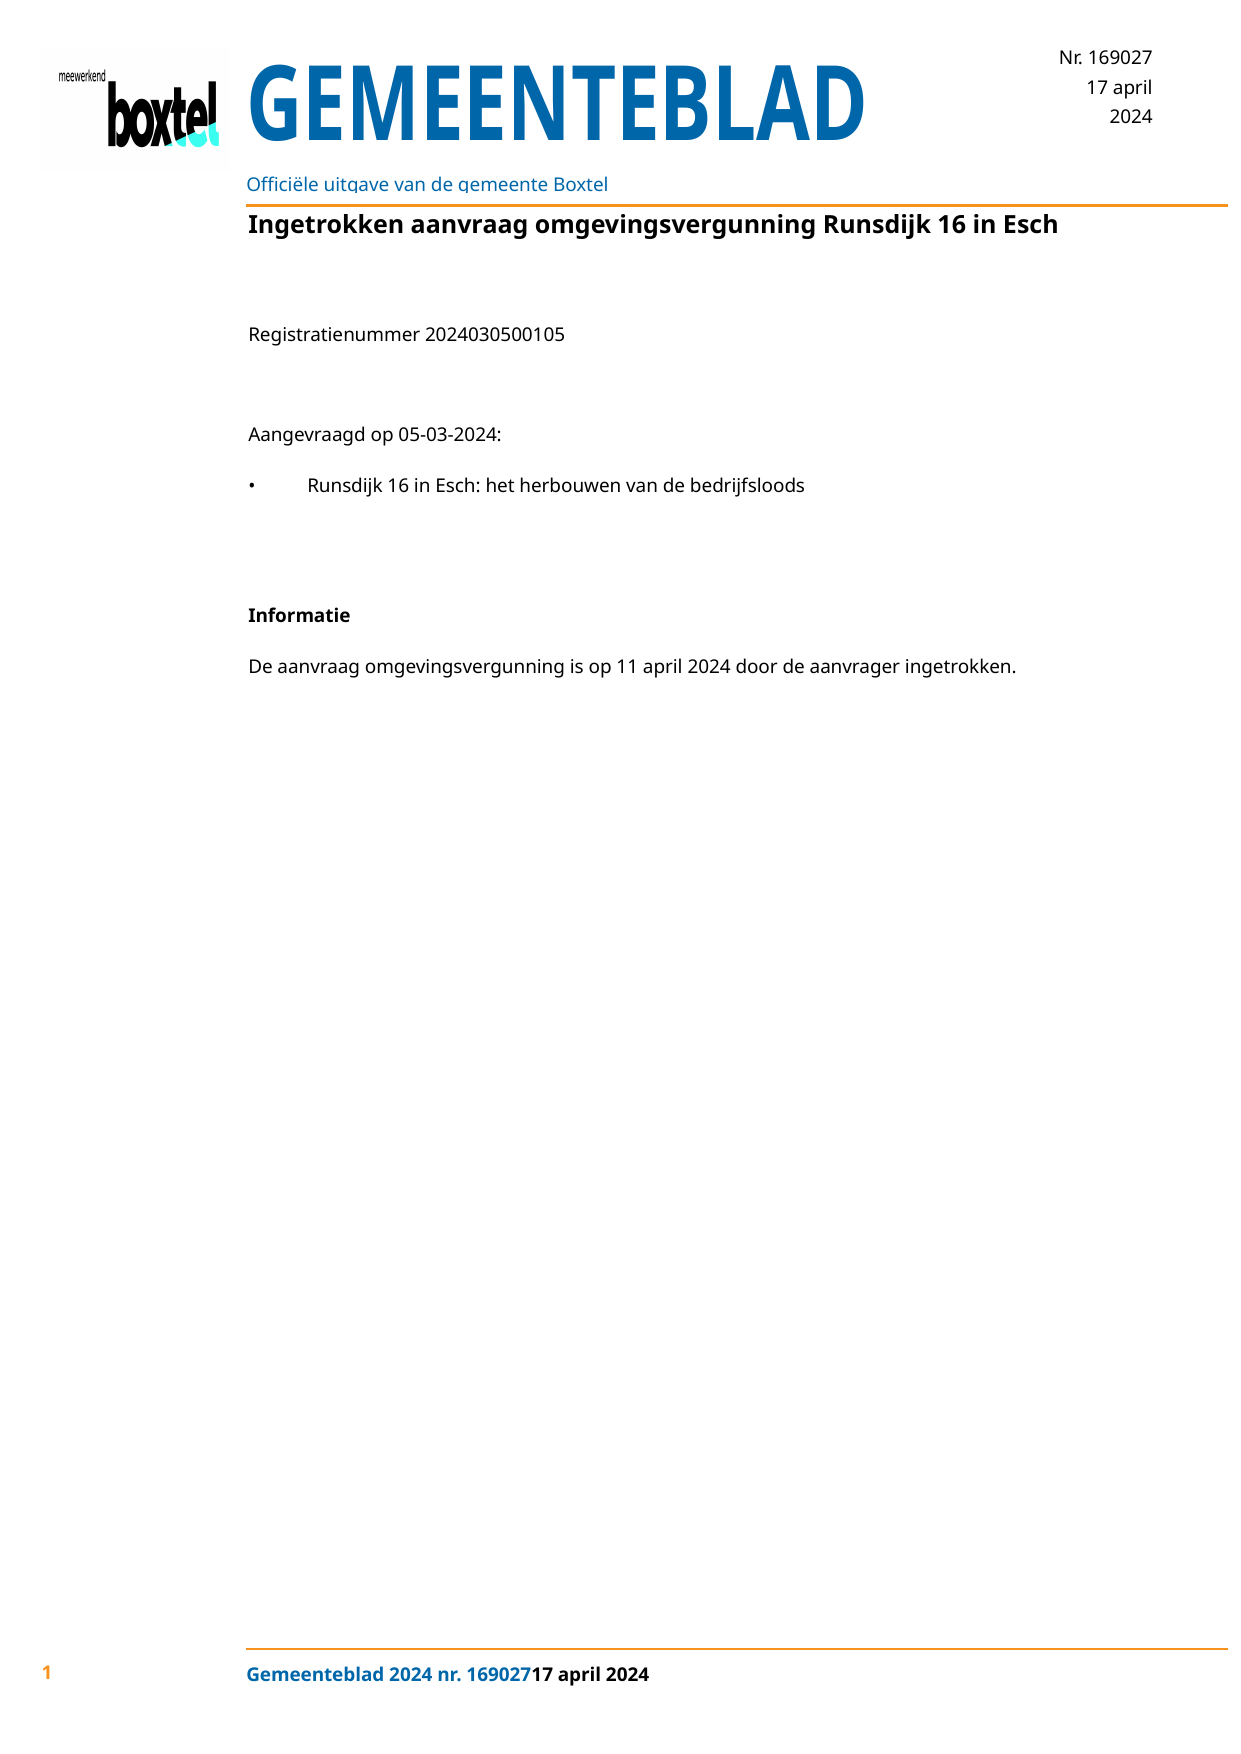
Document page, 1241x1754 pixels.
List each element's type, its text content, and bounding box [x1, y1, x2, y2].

text Aangevraagd op 05-03-2024: [248, 422, 1152, 447]
text Registratienummer 2024030500105 [248, 321, 1152, 346]
list Runsdijk 16 in Esch: het herbouwen van de bedrijfsloods [248, 472, 1152, 498]
text De aanvraag omgevingsvergunning is op 11 april 2024 door de aanvrager ingetrokken. [248, 653, 1152, 678]
text Ingetrokken aanvraag omgevingsvergunning Runsdijk 16 in Esch [248, 207, 1152, 241]
picture [41, 47, 231, 172]
text Informatie [248, 602, 1152, 628]
